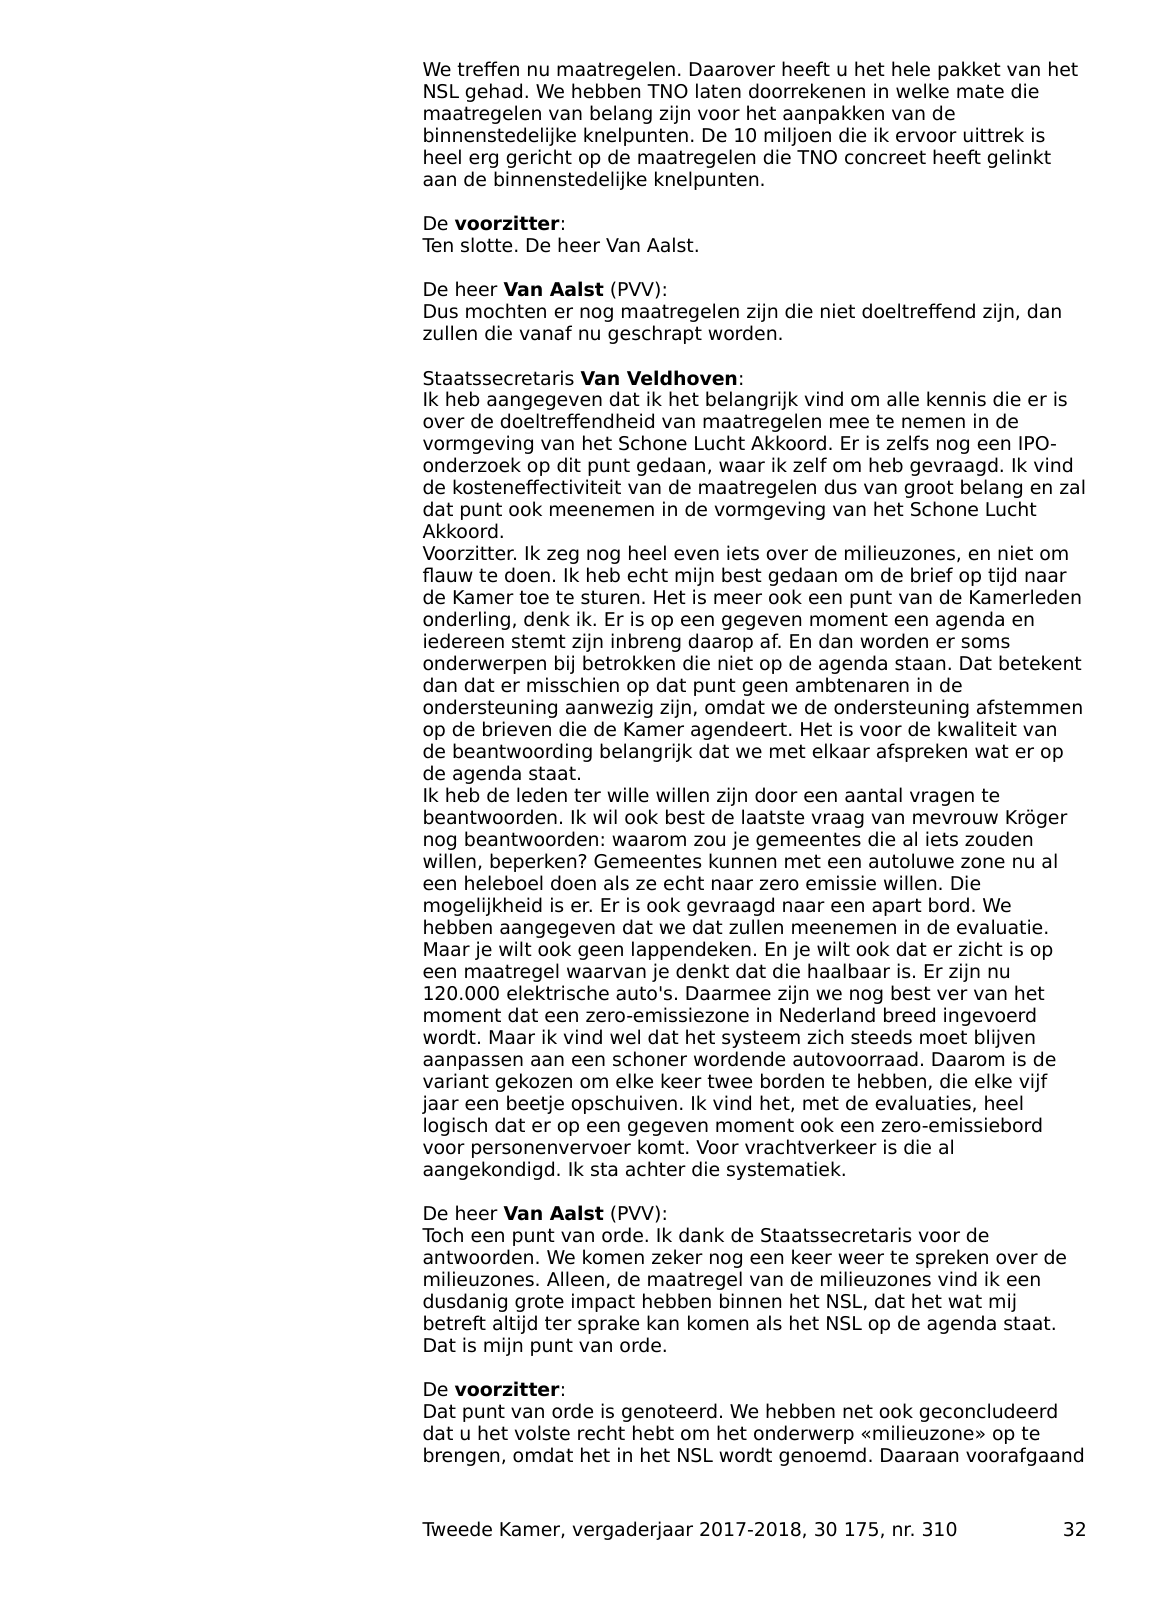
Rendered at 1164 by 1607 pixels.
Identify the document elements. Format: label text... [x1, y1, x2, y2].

text We treffen nu maatregelen. Daarover heeft u het hele pakket van het NSL gehad. We hebben TNO laten doorrekenen in welke mate die maatregelen van belang zijn voor het aanpakken van de binnenstedelijke knelpunten. De 10 miljoen die ik ervoor uittrek is heel erg gericht op de maatregelen die TNO concreet heeft gelinkt aan de binnenstedelijke knelpunten. [422, 59, 1087, 191]
text Ten slotte. De heer Van Aalst. [422, 235, 1087, 257]
text Dus mochten er nog maatregelen zijn die niet doeltreffend zijn, dan zullen die vanaf nu geschrapt worden. [422, 301, 1087, 345]
text De heer Van Aalst (PVV): [422, 1203, 1087, 1225]
text Toch een punt van orde. Ik dank de Staatssecretaris voor de antwoorden. We komen zeker nog een keer weer te spreken over de milieuzones. Alleen, de maatregel van de milieuzones vind ik een dusdanig grote impact hebben binnen het NSL, dat het wat mij betreft altijd ter sprake kan komen als het NSL op de agenda staat. Dat is mijn punt van orde. [422, 1225, 1087, 1357]
text De heer Van Aalst (PVV): [422, 279, 1087, 301]
text De voorzitter: [422, 1379, 1087, 1401]
text Staatssecretaris Van Veldhoven: [422, 367, 1087, 389]
text Ik heb aangegeven dat ik het belangrijk vind om alle kennis die er is over de doeltreffendheid van maatregelen mee te nemen in de vormgeving van het Schone Lucht Akkoord. Er is zelfs nog een IPO-onderzoek op dit punt gedaan, waar ik zelf om heb gevraagd. Ik vind de kosteneffectiviteit van de maatregelen dus van groot belang en zal dat punt ook meenemen in de vormgeving van het Schone Lucht Akkoord. [422, 389, 1087, 543]
text Ik heb de leden ter wille willen zijn door een aantal vragen te beantwoorden. Ik wil ook best de laatste vraag van mevrouw Kröger nog beantwoorden: waarom zou je gemeentes die al iets zouden willen, beperken? Gemeentes kunnen met een autoluwe zone nu al een heleboel doen als ze echt naar zero emissie willen. Die mogelijkheid is er. Er is ook gevraagd naar een apart bord. We hebben aangegeven dat we dat zullen meenemen in de evaluatie. Maar je wilt ook geen lappendeken. En je wilt ook dat er zicht is op een maatregel waarvan je denkt dat die haalbaar is. Er zijn nu 120.000 elektrische auto's. Daarmee zijn we nog best ver van het moment dat een zero-emissiezone in Nederland breed ingevoerd wordt. Maar ik vind wel dat het systeem zich steeds moet blijven aanpassen aan een schoner wordende autovoorraad. Daarom is de variant gekozen om elke keer twee borden te hebben, die elke vijf jaar een beetje opschuiven. Ik vind het, met de evaluaties, heel logisch dat er op een gegeven moment ook een zero-emissiebord voor personenvervoer komt. Voor vrachtverkeer is die al aangekondigd. Ik sta achter die systematiek. [422, 785, 1087, 1181]
text Voorzitter. Ik zeg nog heel even iets over de milieuzones, en niet om flauw te doen. Ik heb echt mijn best gedaan om de brief op tijd naar de Kamer toe te sturen. Het is meer ook een punt van de Kamerleden onderling, denk ik. Er is op een gegeven moment een agenda en iedereen stemt zijn inbreng daarop af. En dan worden er soms onderwerpen bij betrokken die niet op de agenda staan. Dat betekent dan dat er misschien op dat punt geen ambtenaren in de ondersteuning aanwezig zijn, omdat we de ondersteuning afstemmen op de brieven die de Kamer agendeert. Het is voor de kwaliteit van de beantwoording belangrijk dat we met elkaar afspreken wat er op de agenda staat. [422, 543, 1087, 785]
text De voorzitter: [422, 213, 1087, 235]
text Dat punt van orde is genoteerd. We hebben net ook geconcludeerd dat u het volste recht hebt om het onderwerp «milieuzone» op te brengen, omdat het in het NSL wordt genoemd. Daaraan voorafgaand [422, 1401, 1087, 1467]
